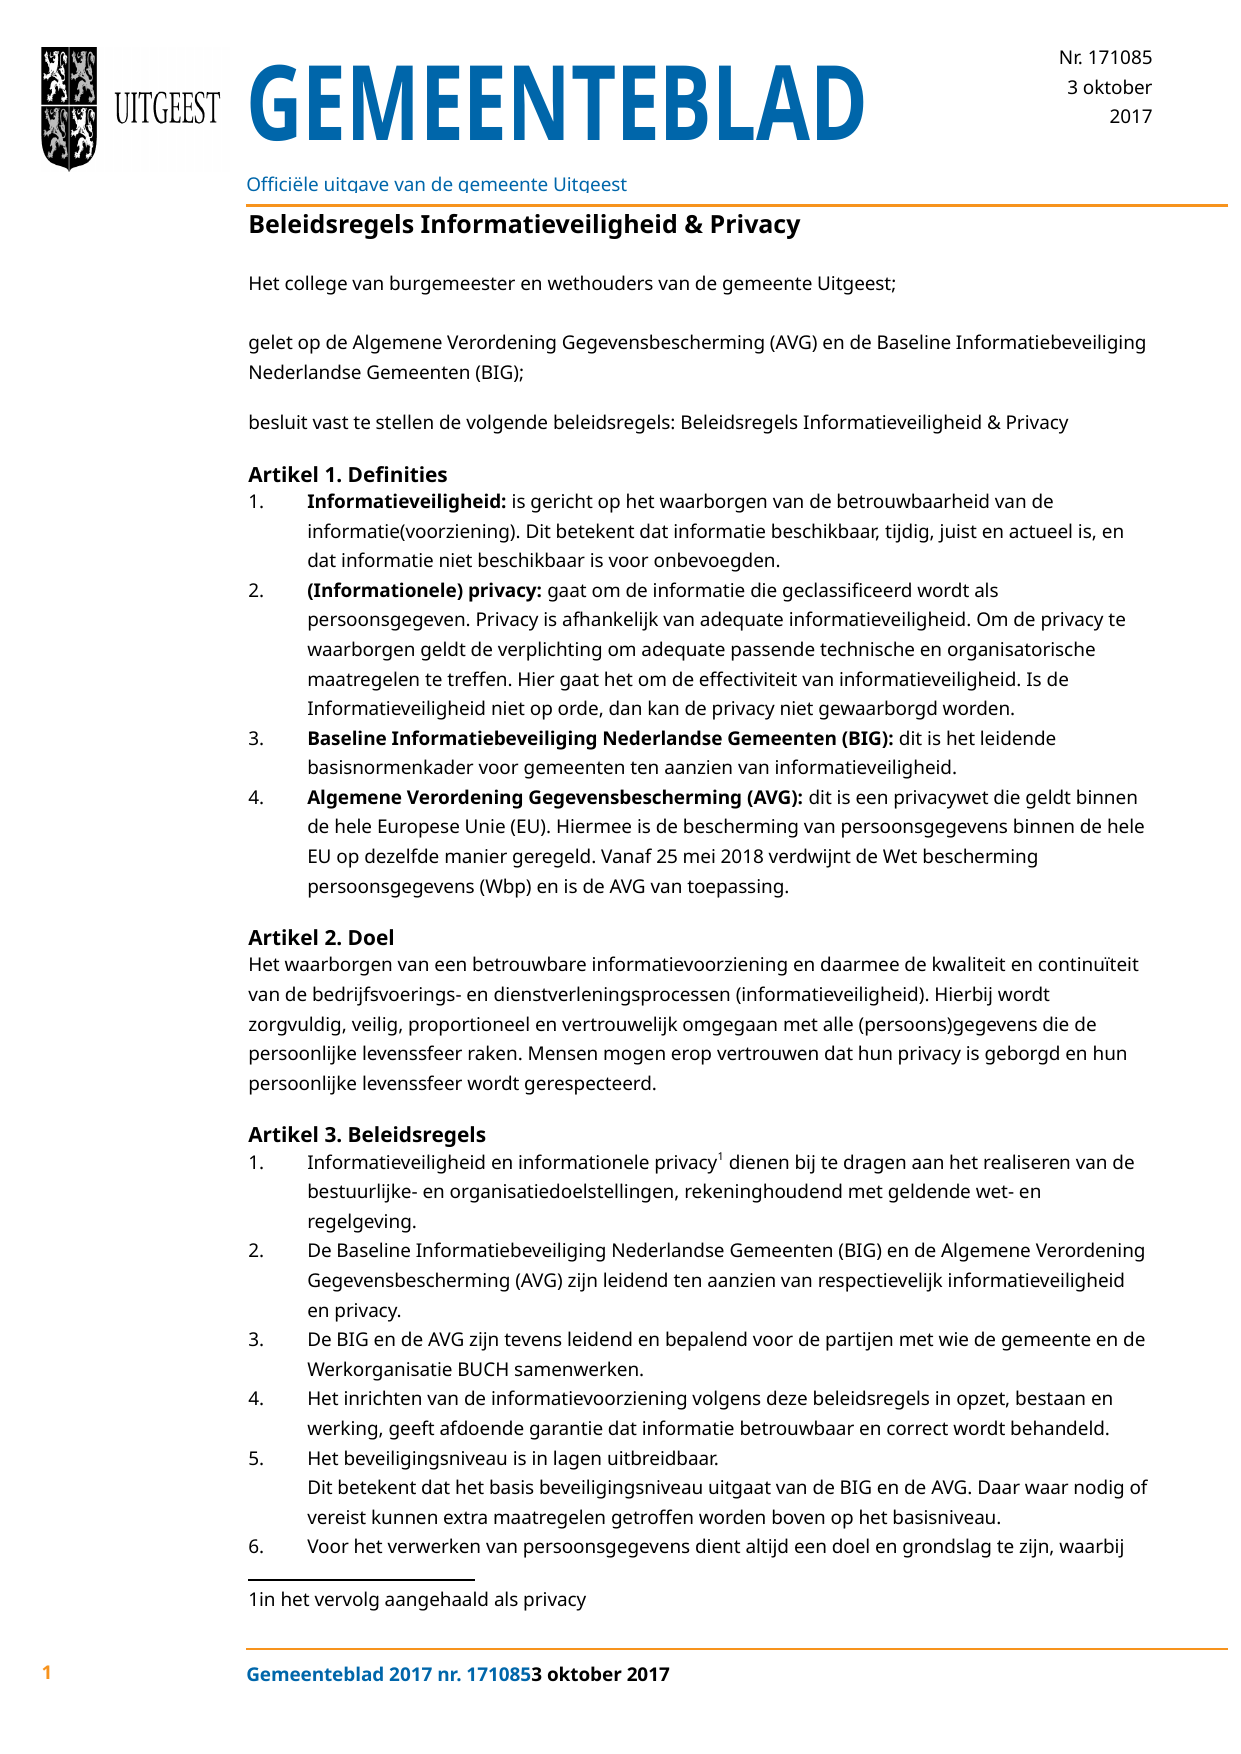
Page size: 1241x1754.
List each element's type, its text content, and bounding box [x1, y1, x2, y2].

text Artikel 2. Doel [248, 923, 1152, 952]
text Het college van burgemeester en wethouders van de gemeente Uitgeest; [248, 270, 1152, 296]
text Het waarborgen van een betrouwbare informatievoorziening en daarmee de kwaliteit en continuïteit van de bedrijfsvoerings- en dienstverleningsprocessen (informatieveiligheid). Hierbij wordt zorgvuldig, veilig, proportioneel en vertrouwelijk omgegaan met alle (persoons)gegevens die de persoonlijke levenssfeer raken. Mensen mogen erop vertrouwen dat hun privacy is geborgd en hun persoonlijke levenssfeer wordt gerespecteerd. [248, 952, 1152, 1096]
list Baseline Informatiebeveiliging Nederlandse Gemeenten (BIG): dit is het leidende basisnormenkader voor gemeenten ten aanzien van informatieveiligheid. [248, 725, 1152, 780]
list in het vervolg aangehaald als privacy [248, 1586, 1152, 1612]
text Beleidsregels Informatieveiligheid & Privacy [248, 207, 1152, 241]
list De BIG en de AVG zijn tevens leidend en bepalend voor de partijen met wie de gemeente en de Werkorganisatie BUCH samenwerken. [248, 1326, 1152, 1382]
list Informatieveiligheid: is gericht op het waarborgen van de betrouwbaarheid van de informatie(voorziening). Dit betekent dat informatie beschikbaar, tijdig, juist en actueel is, en dat informatie niet beschikbaar is voor onbevoegden. [248, 488, 1152, 573]
list Dit betekent dat het basis beveiligingsniveau uitgaat van de BIG en de AVG. Daar waar nodig of vereist kunnen extra maatregelen getroffen worden boven op het basisniveau. [248, 1474, 1152, 1529]
list (Informationele) privacy: gaat om de informatie die geclassificeerd wordt als persoonsgegeven. Privacy is afhankelijk van adequate informatieveiligheid. Om de privacy te waarborgen geldt de verplichting om adequate passende technische en organisatorische maatregelen te treffen. Hier gaat het om de effectiviteit van informatieveiligheid. Is de Informatieveiligheid niet op orde, dan kan de privacy niet gewaarborgd worden. [248, 577, 1152, 721]
list Voor het verwerken van persoonsgegevens dient altijd een doel en grondslag te zijn, waarbij [248, 1533, 1152, 1559]
text Artikel 3. Beleidsregels [248, 1120, 1152, 1149]
list De Baseline Informatiebeveiliging Nederlandse Gemeenten (BIG) en de Algemene Verordening Gegevensbescherming (AVG) zijn leidend ten aanzien van respectievelijk informatieveiligheid en privacy. [248, 1238, 1152, 1322]
text gelet op de Algemene Verordening Gegevensbescherming (AVG) en de Baseline Informatiebeveiliging Nederlandse Gemeenten (BIG); [248, 329, 1152, 385]
picture [41, 47, 231, 172]
text Artikel 1. Definities [248, 460, 1152, 488]
text besluit vast te stellen de volgende beleidsregels: Beleidsregels Informatieveiligheid & Privacy [248, 409, 1152, 435]
list Algemene Verordening Gegevensbescherming (AVG): dit is een privacywet die geldt binnen de hele Europese Unie (EU). Hiermee is de bescherming van persoonsgegevens binnen de hele EU op dezelfde manier geregeld. Vanaf 25 mei 2018 verdwijnt de Wet bescherming persoonsgegevens (Wbp) en is de AVG van toepassing. [248, 784, 1152, 898]
list Het inrichten van de informatievoorziening volgens deze beleidsregels in opzet, bestaan en werking, geeft afdoende garantie dat informatie betrouwbaar en correct wordt behandeld. [248, 1386, 1152, 1441]
list Informatieveiligheid en informationele privacy dienen bij te dragen aan het realiseren van de bestuurlijke- en organisatiedoelstellingen, rekeninghoudend met geldende wet- en regelgeving. [248, 1149, 1152, 1234]
list Het beveiligingsniveau is in lagen uitbreidbaar. [248, 1445, 1152, 1470]
